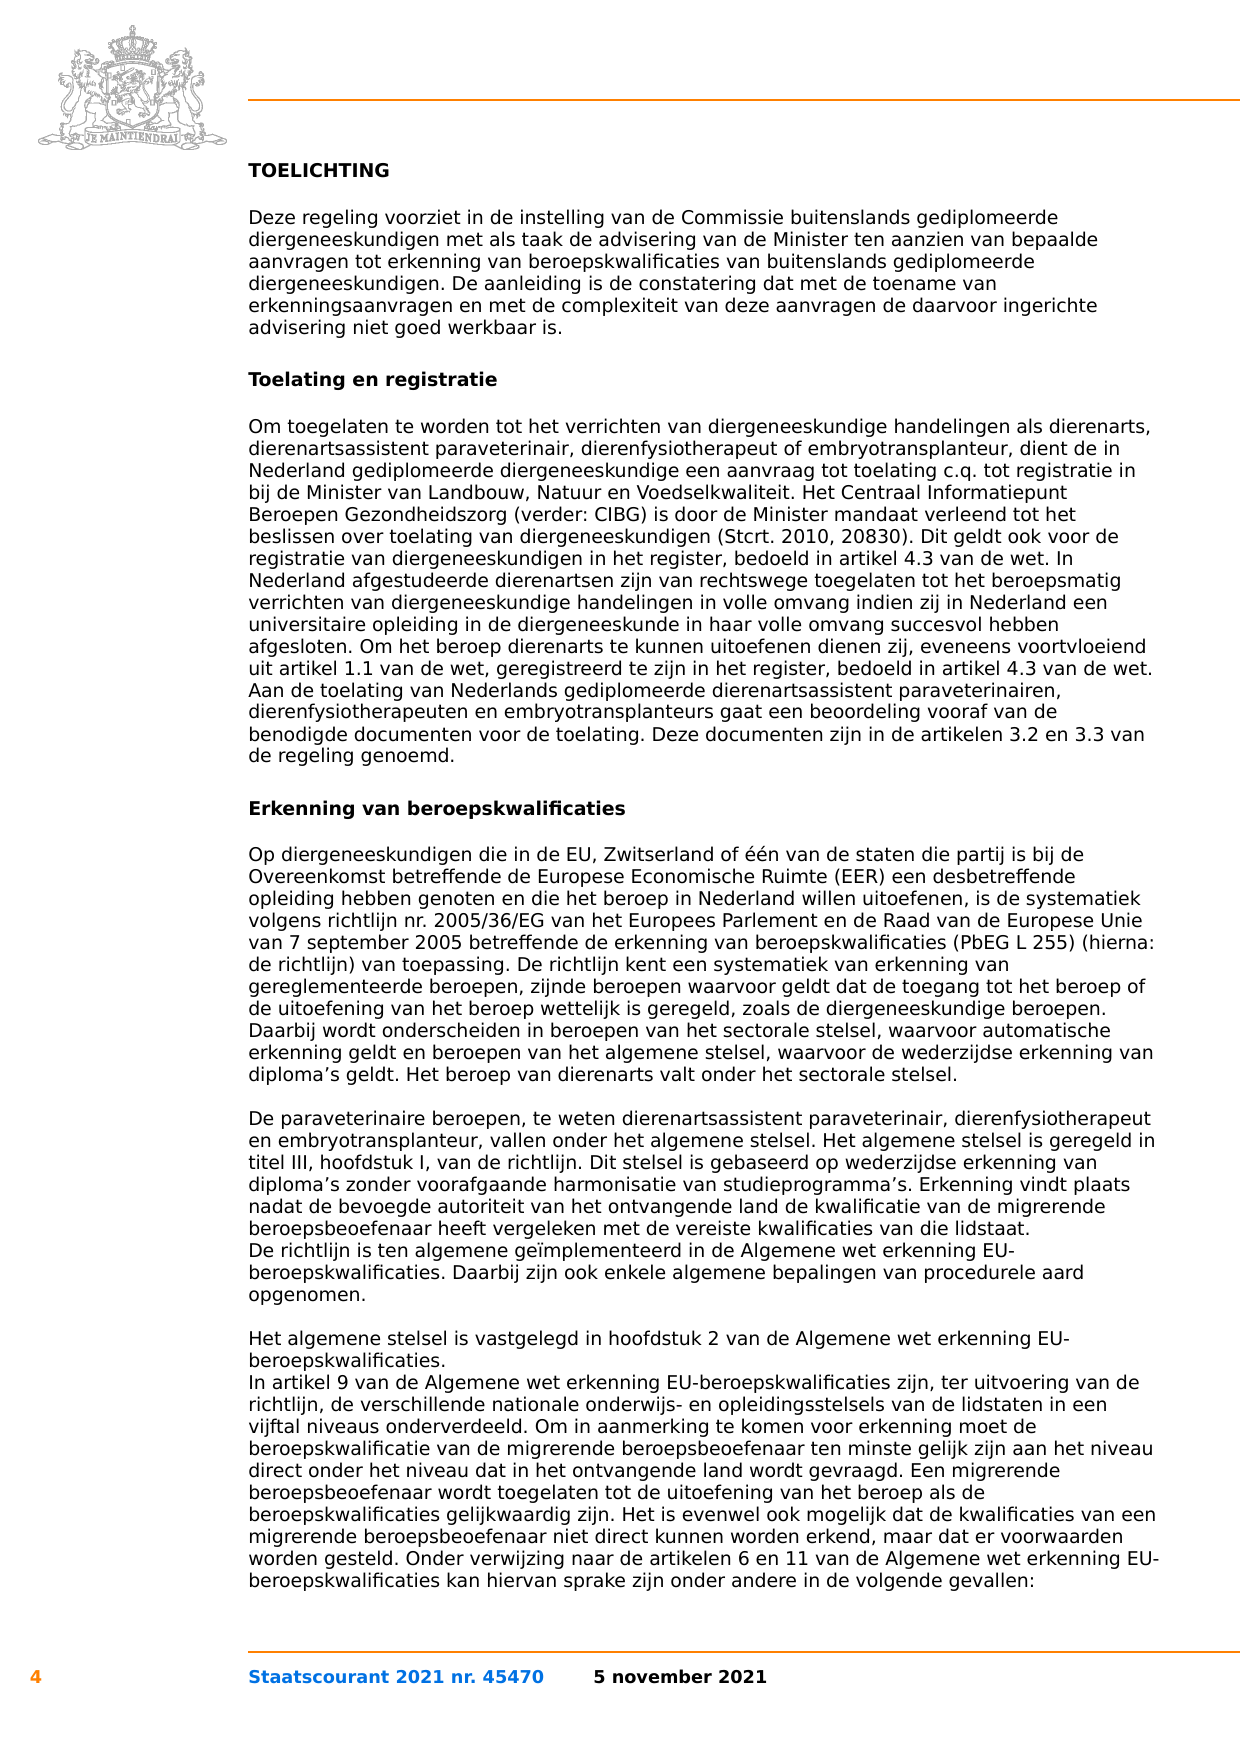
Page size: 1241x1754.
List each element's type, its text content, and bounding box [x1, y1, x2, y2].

subtitle Erkenning van beroepskwalificaties [248, 797, 1163, 819]
text Op diergeneeskundigen die in de EU, Zwitserland of één van de staten die partij is bij de Overeenkomst betreffende de Europese Economische Ruimte (EER) een desbetreffende opleiding hebben genoten en die het beroep in Nederland willen uitoefenen, is de systematiek volgens richtlijn nr. 2005/36/EG van het Europees Parlement en de Raad van de Europese Unie van 7 september 2005 betreffende de erkenning van beroepskwalificaties (PbEG L 255) (hierna: de richtlijn) van toepassing. De richtlijn kent een systematiek van erkenning van gereglementeerde beroepen, zijnde beroepen waarvoor geldt dat de toegang tot het beroep of de uitoefening van het beroep wettelijk is geregeld, zoals de diergeneeskundige beroepen. Daarbij wordt onderscheiden in beroepen van het sectorale stelsel, waarvoor automatische erkenning geldt en beroepen van het algemene stelsel, waarvoor de wederzijdse erkenning van diploma’s geldt. Het beroep van dierenarts valt onder het sectorale stelsel. [248, 844, 1163, 1086]
text Deze regeling voorziet in de instelling van de Commissie buitenslands gediplomeerde diergeneeskundigen met als taak de advisering van de Minister ten aanzien van bepaalde aanvragen tot erkenning van beroepskwalificaties van buitenslands gediplomeerde diergeneeskundigen. De aanleiding is de constatering dat met de toename van erkenningsaanvragen en met de complexiteit van deze aanvragen de daarvoor ingerichte advisering niet goed werkbaar is. [248, 207, 1163, 339]
text Het algemene stelsel is vastgelegd in hoofdstuk 2 van de Algemene wet erkenning EU-beroepskwalificaties. [248, 1328, 1163, 1372]
text In artikel 9 van de Algemene wet erkenning EU-beroepskwalificaties zijn, ter uitvoering van de richtlijn, de verschillende nationale onderwijs- en opleidingsstelsels van de lidstaten in een vijftal niveaus onderverdeeld. Om in aanmerking te komen voor erkenning moet de beroepskwalificatie van de migrerende beroepsbeoefenaar ten minste gelijk zijn aan het niveau direct onder het niveau dat in het ontvangende land wordt gevraagd. Een migrerende beroepsbeoefenaar wordt toegelaten tot de uitoefening van het beroep als de beroepskwalificaties gelijkwaardig zijn. Het is evenwel ook mogelijk dat de kwalificaties van een migrerende beroepsbeoefenaar niet direct kunnen worden erkend, maar dat er voorwaarden worden gesteld. Onder verwijzing naar de artikelen 6 en 11 van de Algemene wet erkenning EU-beroepskwalificaties kan hiervan sprake zijn onder andere in de volgende gevallen: [248, 1372, 1163, 1591]
text De richtlijn is ten algemene geïmplementeerd in de Algemene wet erkenning EU-beroepskwalificaties. Daarbij zijn ook enkele algemene bepalingen van procedurele aard opgenomen. [248, 1240, 1163, 1306]
picture [38, 25, 227, 150]
text Om toegelaten te worden tot het verrichten van diergeneeskundige handelingen als dierenarts, dierenartsassistent paraveterinair, dierenfysiotherapeut of embryotransplanteur, dient de in Nederland gediplomeerde diergeneeskundige een aanvraag tot toelating c.q. tot registratie in bij de Minister van Landbouw, Natuur en Voedselkwaliteit. Het Centraal Informatiepunt Beroepen Gezondheidszorg (verder: CIBG) is door de Minister mandaat verleend tot het beslissen over toelating van diergeneeskundigen (Stcrt. 2010, 20830). Dit geldt ook voor de registratie van diergeneeskundigen in het register, bedoeld in artikel 4.3 van de wet. In Nederland afgestudeerde dierenartsen zijn van rechtswege toegelaten tot het beroepsmatig verrichten van diergeneeskundige handelingen in volle omvang indien zij in Nederland een universitaire opleiding in de diergeneeskunde in haar volle omvang succesvol hebben afgesloten. Om het beroep dierenarts te kunnen uitoefenen dienen zij, eveneens voortvloeiend uit artikel 1.1 van de wet, geregistreerd te zijn in het register, bedoeld in artikel 4.3 van de wet. Aan de toelating van Nederlands gediplomeerde dierenartsassistent paraveterinairen, dierenfysiotherapeuten en embryotransplanteurs gaat een beoordeling vooraf van de benodigde documenten voor de toelating. Deze documenten zijn in de artikelen 3.2 en 3.3 van de regeling genoemd. [248, 416, 1163, 767]
subtitle Toelating en registratie [248, 369, 1163, 391]
text De paraveterinaire beroepen, te weten dierenartsassistent paraveterinair, dierenfysiotherapeut en embryotransplanteur, vallen onder het algemene stelsel. Het algemene stelsel is geregeld in titel III, hoofdstuk I, van de richtlijn. Dit stelsel is gebaseerd op wederzijdse erkenning van diploma’s zonder voorafgaande harmonisatie van studieprogramma’s. Erkenning vindt plaats nadat de bevoegde autoriteit van het ontvangende land de kwalificatie van de migrerende beroepsbeoefenaar heeft vergeleken met de vereiste kwalificaties van die lidstaat. [248, 1108, 1163, 1240]
subtitle TOELICHTING [248, 160, 1163, 182]
